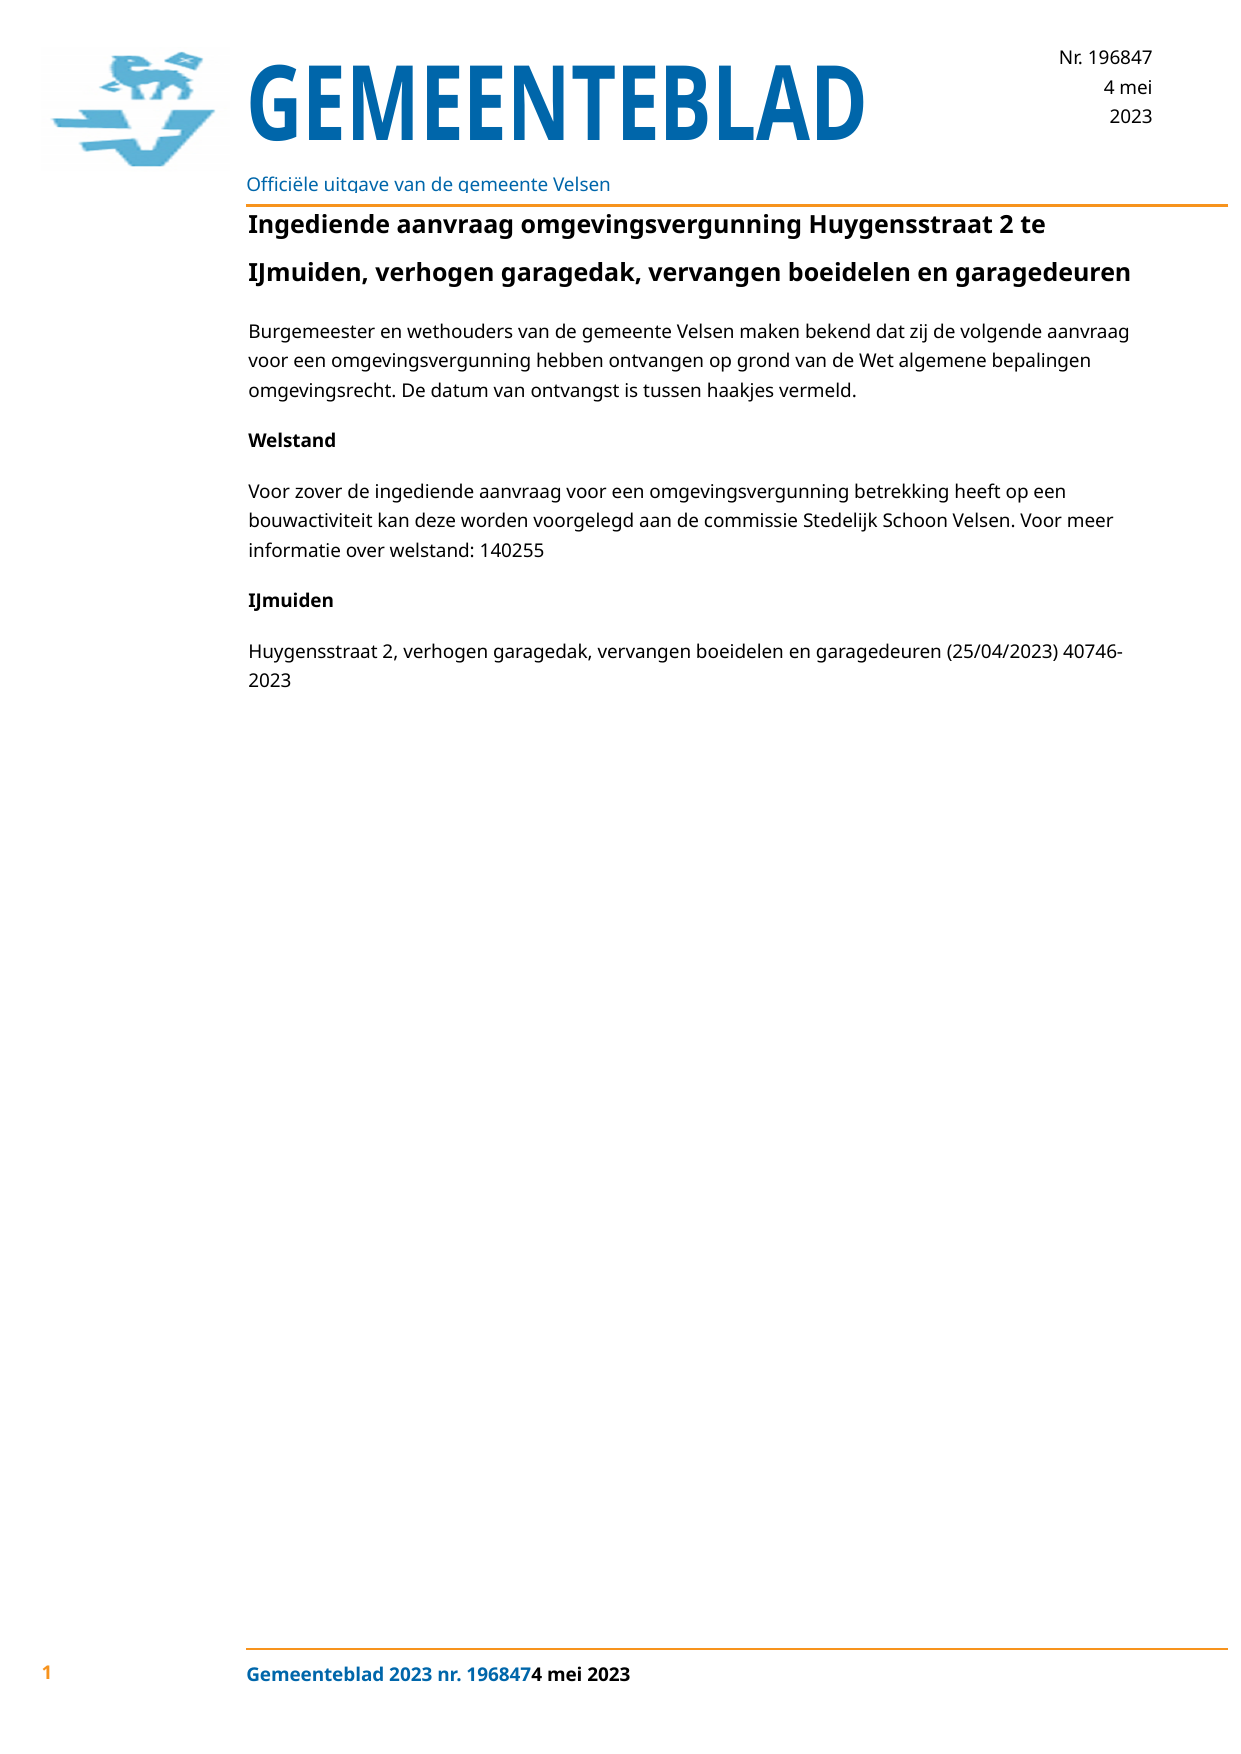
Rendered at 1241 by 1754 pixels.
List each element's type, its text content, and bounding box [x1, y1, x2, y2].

text Burgemeester en wethouders van de gemeente Velsen maken bekend dat zij de volgende aanvraag voor een omgevingsvergunning hebben ontvangen op grond van de Wet algemene bepalingen omgevingsrecht. De datum van ontvangst is tussen haakjes vermeld. [248, 318, 1152, 403]
picture [41, 47, 231, 172]
text Huygensstraat 2, verhogen garagedak, vervangen boeidelen en garagedeuren (25/04/2023) 40746-2023 [248, 638, 1152, 693]
text IJmuiden [248, 587, 1152, 613]
text Voor zover de ingediende aanvraag voor een omgevingsvergunning betrekking heeft op een bouwactiviteit kan deze worden voorgelegd aan de commissie Stedelijk Schoon Velsen. Voor meer informatie over welstand: 140255 [248, 478, 1152, 563]
text Ingediende aanvraag omgevingsvergunning Huygensstraat 2 te IJmuiden, verhogen garagedak, vervangen boeidelen en garagedeuren [248, 207, 1152, 288]
text Welstand [248, 427, 1152, 453]
